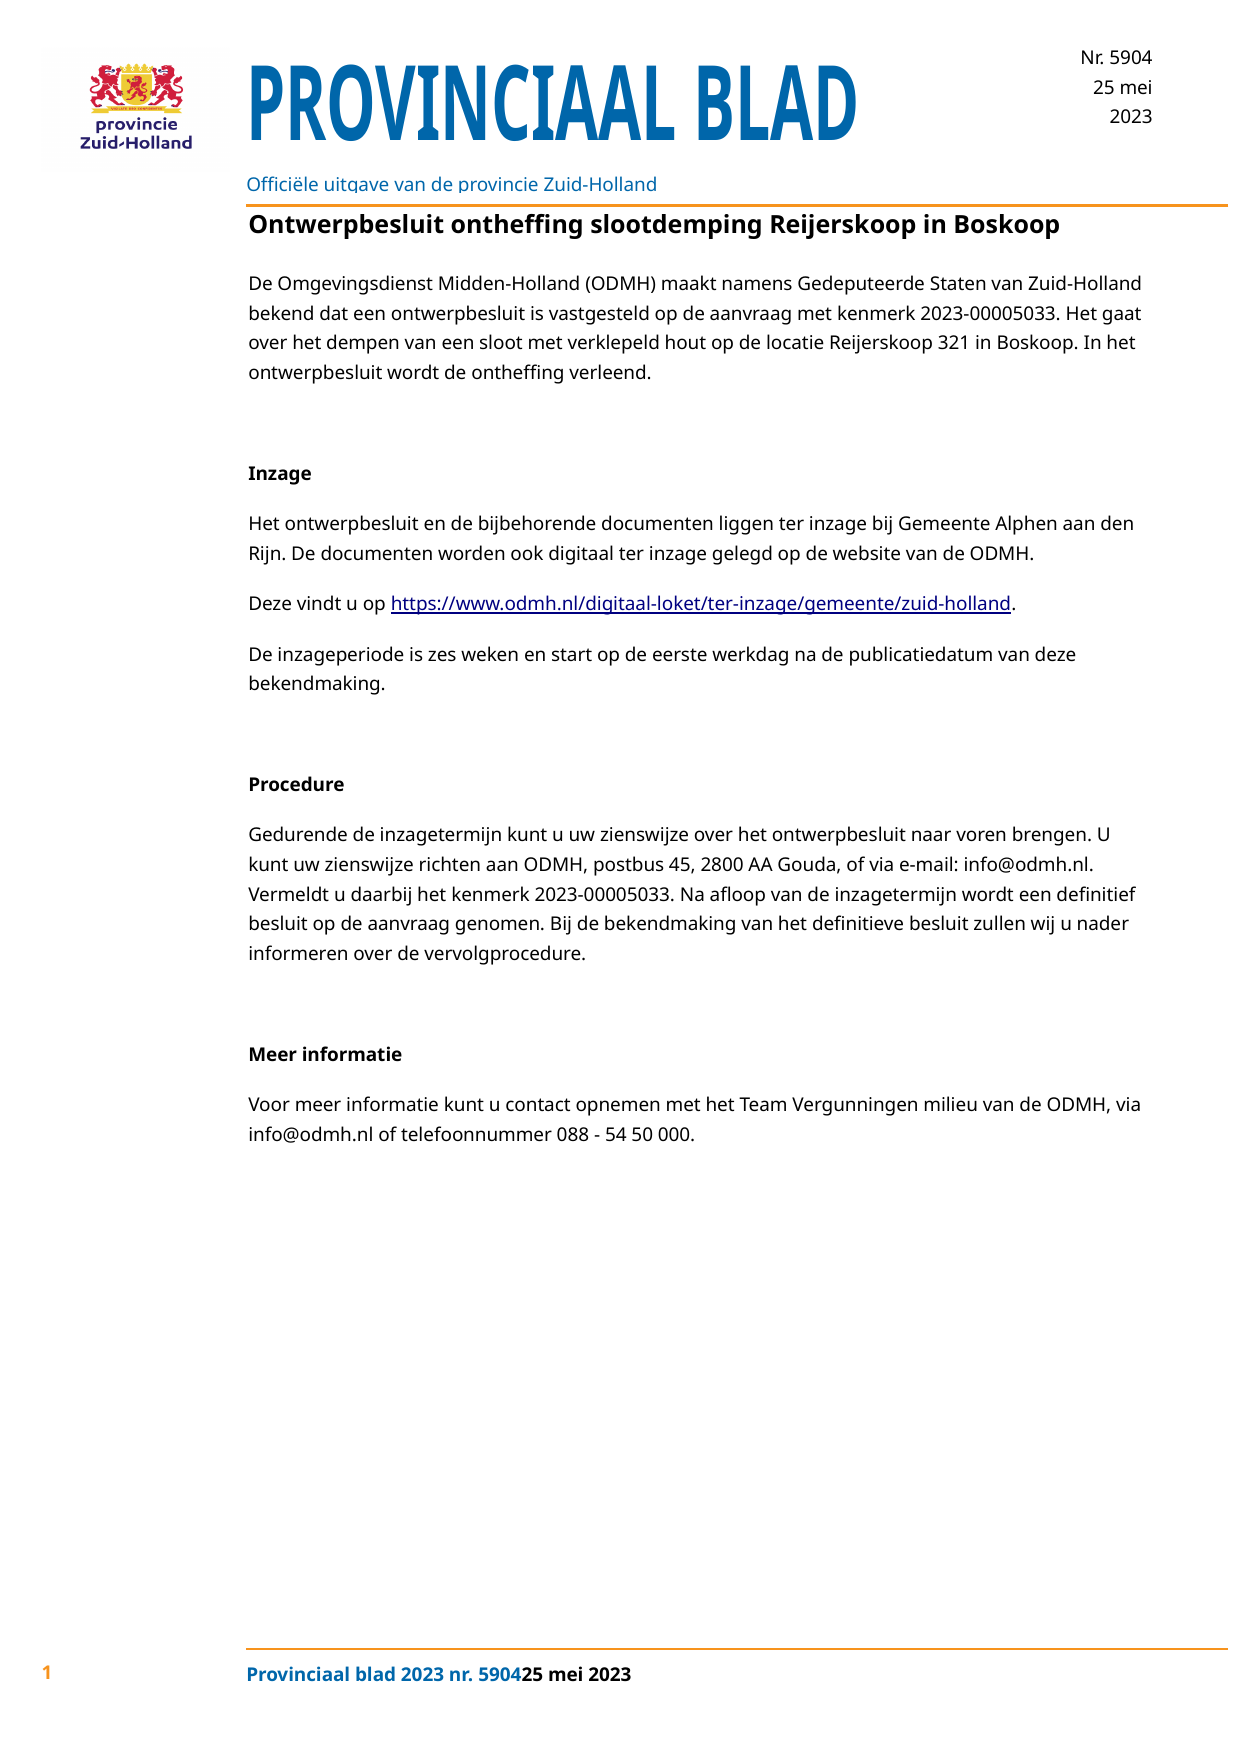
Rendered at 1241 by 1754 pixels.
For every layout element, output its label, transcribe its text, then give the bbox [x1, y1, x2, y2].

text Gedurende de inzagetermijn kunt u uw zienswijze over het ontwerpbesluit naar voren brengen. U kunt uw zienswijze richten aan ODMH, postbus 45, 2800 AA Gouda, of via e-mail: info@odmh.nl. Vermeldt u daarbij het kenmerk 2023-00005033. Na afloop van de inzagetermijn wordt een definitief besluit op de aanvraag genomen. Bij de bekendmaking van het definitieve besluit zullen wij u nader informeren over de vervolgprocedure. [248, 822, 1152, 966]
text Procedure [248, 771, 1152, 797]
text De Omgevingsdienst Midden-Holland (ODMH) maakt namens Gedeputeerde Staten van Zuid-Holland bekend dat een ontwerpbesluit is vastgesteld op de aanvraag met kenmerk 2023-00005033. Het gaat over het dempen van een sloot met verklepeld hout op de locatie Reijerskoop 321 in Boskoop. In het ontwerpbesluit wordt de ontheffing verleend. [248, 270, 1152, 385]
text De inzageperiode is zes weken en start op de eerste werkdag na de publicatiedatum van deze bekendmaking. [248, 641, 1152, 696]
text Het ontwerpbesluit en de bijbehorende documenten liggen ter inzage bij Gemeente Alphen aan den Rijn. De documenten worden ook digitaal ter inzage gelegd op de website van de ODMH. [248, 510, 1152, 566]
text Inzage [248, 460, 1152, 486]
text Ontwerpbesluit ontheffing slootdemping Reijerskoop in Boskoop [248, 207, 1152, 241]
text Voor meer informatie kunt u contact opnemen met het Team Vergunningen milieu van de ODMH, via info@odmh.nl of telefoonnummer 088 - 54 50 000. [248, 1091, 1152, 1146]
text Meer informatie [248, 1041, 1152, 1066]
text Deze vindt u op https://www.odmh.nl/digitaal-loket/ter-inzage/gemeente/zuid-holland. [248, 590, 1152, 616]
picture [41, 47, 231, 172]
